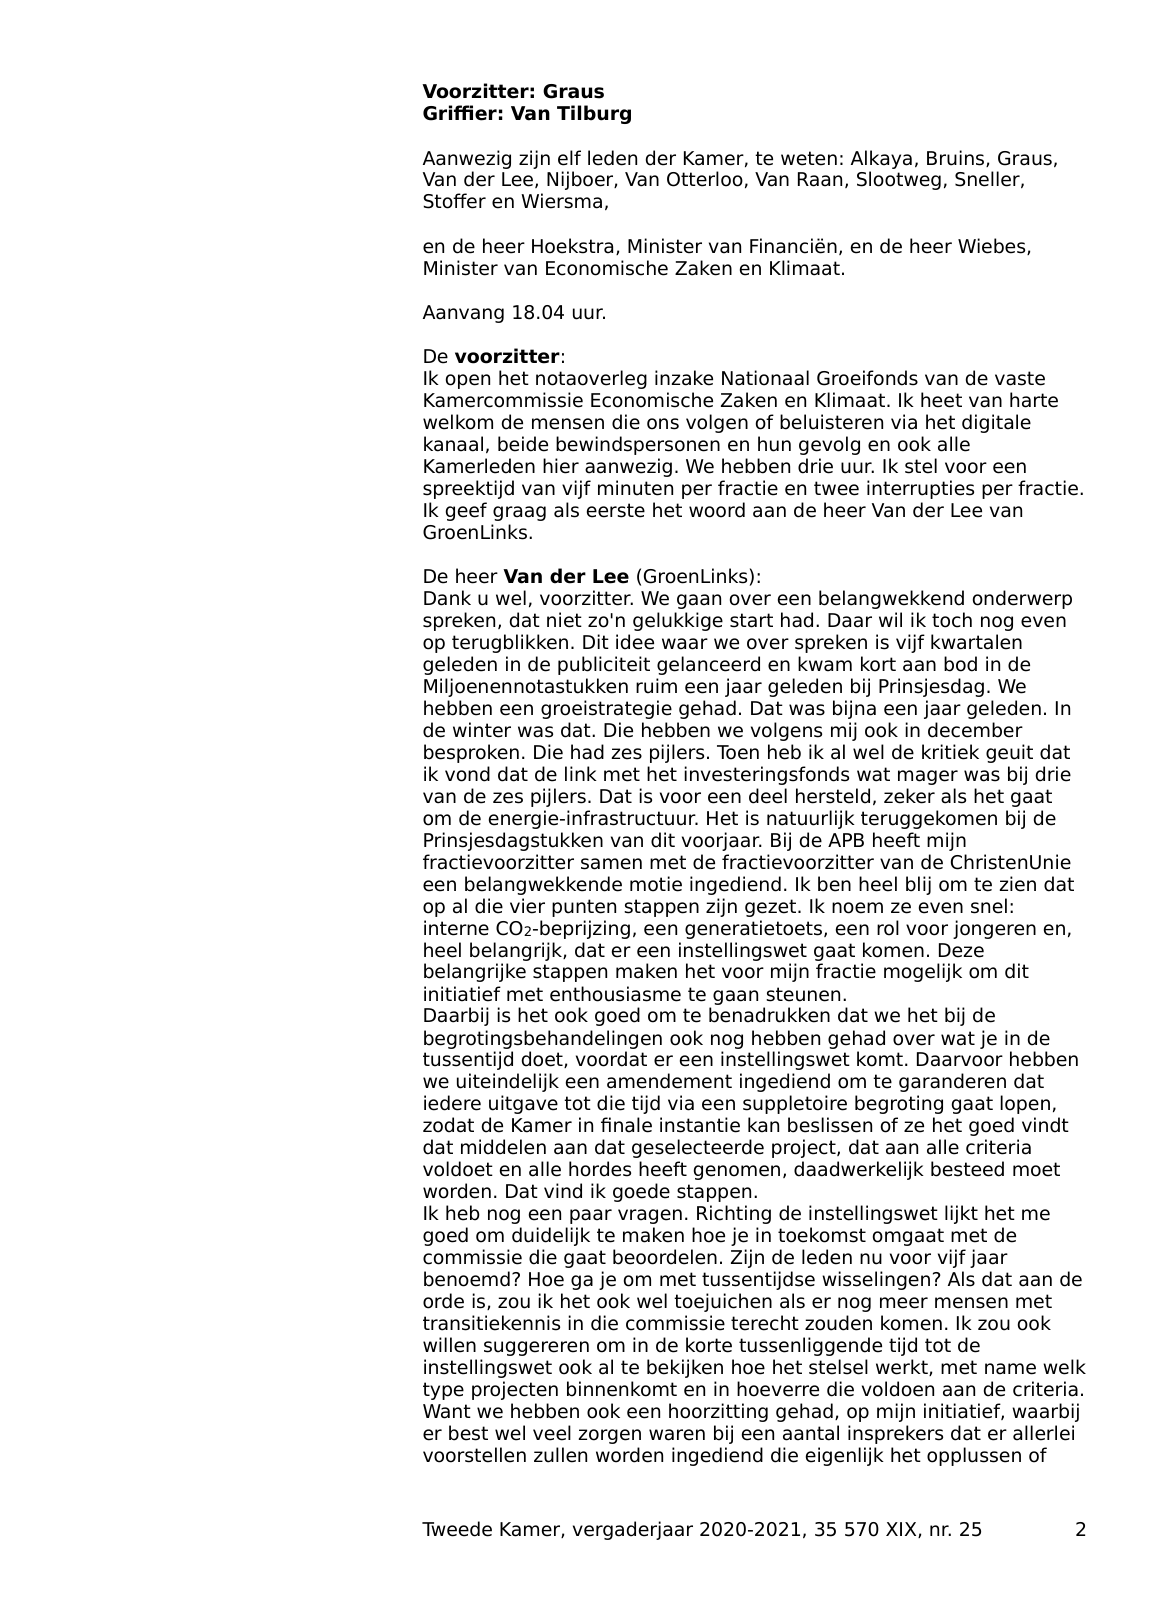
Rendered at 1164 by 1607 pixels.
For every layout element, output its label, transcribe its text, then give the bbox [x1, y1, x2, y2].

text Griffier: Van Tilburg [422, 103, 1087, 125]
text Aanwezig zijn elf leden der Kamer, te weten: Alkaya, Bruins, Graus, Van der Lee, Nijboer, Van Otterloo, Van Raan, Slootweg, Sneller, Stoffer en Wiersma, [422, 147, 1087, 213]
text Ik heb nog een paar vragen. Richting de instellingswet lijkt het me goed om duidelijk te maken hoe je in toekomst omgaat met de commissie die gaat beoordelen. Zijn de leden nu voor vijf jaar benoemd? Hoe ga je om met tussentijdse wisselingen? Als dat aan de orde is, zou ik het ook wel toejuichen als er nog meer mensen met transitiekennis in die commissie terecht zouden komen. Ik zou ook willen suggereren om in de korte tussenliggende tijd tot de instellingswet ook al te bekijken hoe het stelsel werkt, met name welk type projecten binnenkomt en in hoeverre die voldoen aan de criteria. Want we hebben ook een hoorzitting gehad, op mijn initiatief, waarbij er best wel veel zorgen waren bij een aantal insprekers dat er allerlei voorstellen zullen worden ingediend die eigenlijk het opplussen of [422, 1203, 1087, 1467]
text en de heer Hoekstra, Minister van Financiën, en de heer Wiebes, Minister van Economische Zaken en Klimaat. [422, 236, 1087, 279]
text Aanvang 18.04 uur. [422, 302, 1087, 324]
text De voorzitter: [422, 346, 1087, 368]
text Dank u wel, voorzitter. We gaan over een belangwekkend onderwerp spreken, dat niet zo'n gelukkige start had. Daar wil ik toch nog even op terugblikken. Dit idee waar we over spreken is vijf kwartalen geleden in de publiciteit gelanceerd en kwam kort aan bod in de Miljoenennotastukken ruim een jaar geleden bij Prinsjesdag. We hebben een groeistrategie gehad. Dat was bijna een jaar geleden. In de winter was dat. Die hebben we volgens mij ook in december besproken. Die had zes pijlers. Toen heb ik al wel de kritiek geuit dat ik vond dat de link met het investeringsfonds wat mager was bij drie van de zes pijlers. Dat is voor een deel hersteld, zeker als het gaat om de energie-infrastructuur. Het is natuurlijk teruggekomen bij de Prinsjesdagstukken van dit voorjaar. Bij de APB heeft mijn fractievoorzitter samen met de fractievoorzitter van de ChristenUnie een belangwekkende motie ingediend. Ik ben heel blij om te zien dat op al die vier punten stappen zijn gezet. Ik noem ze even snel: interne CO2-beprijzing, een generatietoets, een rol voor jongeren en, heel belangrijk, dat er een instellingswet gaat komen. Deze belangrijke stappen maken het voor mijn fractie mogelijk om dit initiatief met enthousiasme te gaan steunen. [422, 588, 1087, 1005]
text Voorzitter: Graus [422, 81, 1087, 103]
text De heer Van der Lee (GroenLinks): [422, 566, 1087, 588]
text Daarbij is het ook goed om te benadrukken dat we het bij de begrotingsbehandelingen ook nog hebben gehad over wat je in de tussentijd doet, voordat er een instellingswet komt. Daarvoor hebben we uiteindelijk een amendement ingediend om te garanderen dat iedere uitgave tot die tijd via een suppletoire begroting gaat lopen, zodat de Kamer in finale instantie kan beslissen of ze het goed vindt dat middelen aan dat geselecteerde project, dat aan alle criteria voldoet en alle hordes heeft genomen, daadwerkelijk besteed moet worden. Dat vind ik goede stappen. [422, 1005, 1087, 1203]
text Ik open het notaoverleg inzake Nationaal Groeifonds van de vaste Kamercommissie Economische Zaken en Klimaat. Ik heet van harte welkom de mensen die ons volgen of beluisteren via het digitale kanaal, beide bewindspersonen en hun gevolg en ook alle Kamerleden hier aanwezig. We hebben drie uur. Ik stel voor een spreektijd van vijf minuten per fractie en twee interrupties per fractie. Ik geef graag als eerste het woord aan de heer Van der Lee van GroenLinks. [422, 368, 1087, 544]
